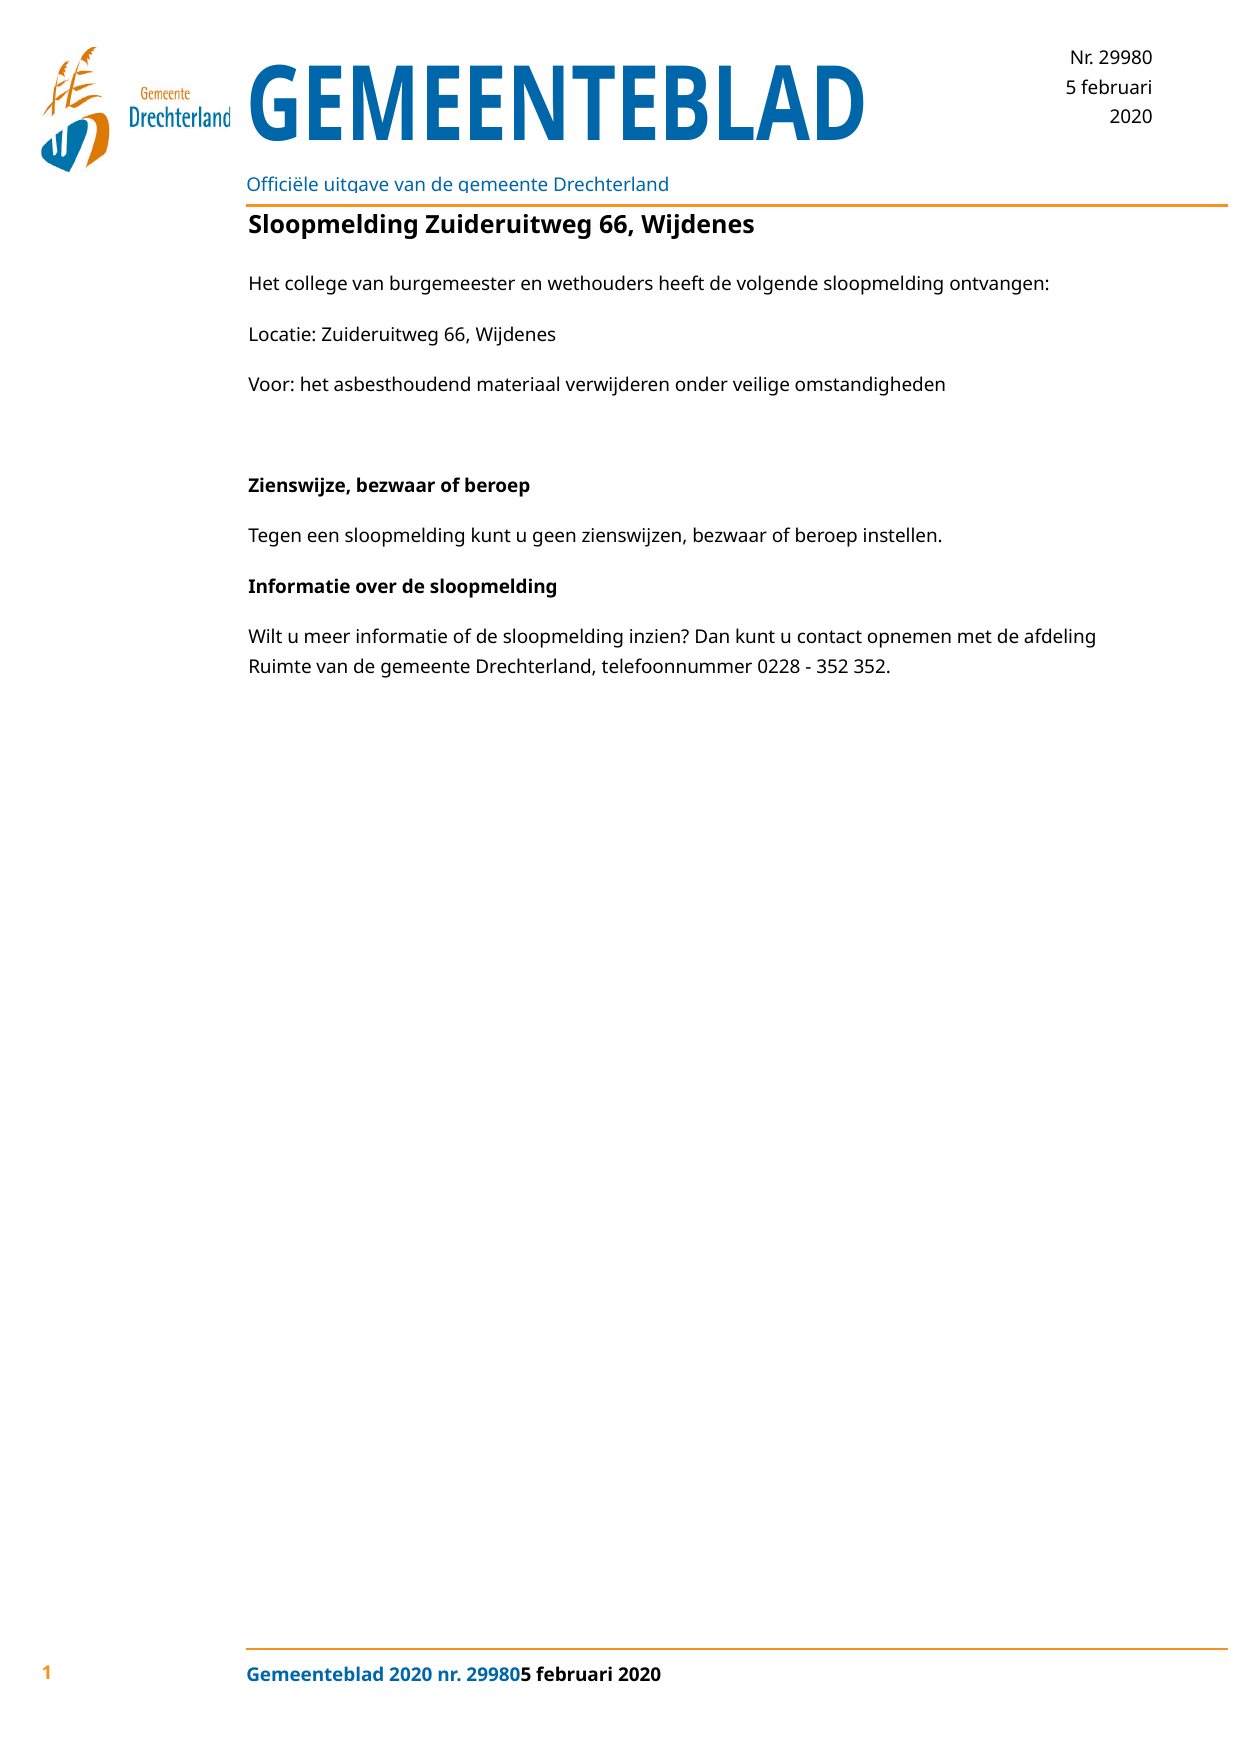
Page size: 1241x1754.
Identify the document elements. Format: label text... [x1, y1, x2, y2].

text Tegen een sloopmelding kunt u geen zienswijzen, bezwaar of beroep instellen. [248, 522, 1152, 548]
text Sloopmelding Zuideruitweg 66, Wijdenes [248, 207, 1152, 241]
text Zienswijze, bezwaar of beroep [248, 472, 1152, 498]
text Informatie over de sloopmelding [248, 573, 1152, 598]
picture [226, 115, 231, 124]
picture [41, 47, 231, 172]
text Voor: het asbesthoudend materiaal verwijderen onder veilige omstandigheden [248, 371, 1152, 397]
picture [41, 158, 64, 172]
text Het college van burgemeester en wethouders heeft de volgende sloopmelding ontvangen: [248, 270, 1152, 296]
text Locatie: Zuideruitweg 66, Wijdenes [248, 321, 1152, 346]
text Wilt u meer informatie of de sloopmelding inzien? Dan kunt u contact opnemen met de afdeling Ruimte van de gemeente Drechterland, telefoonnummer 0228 - 352 352. [248, 623, 1152, 678]
